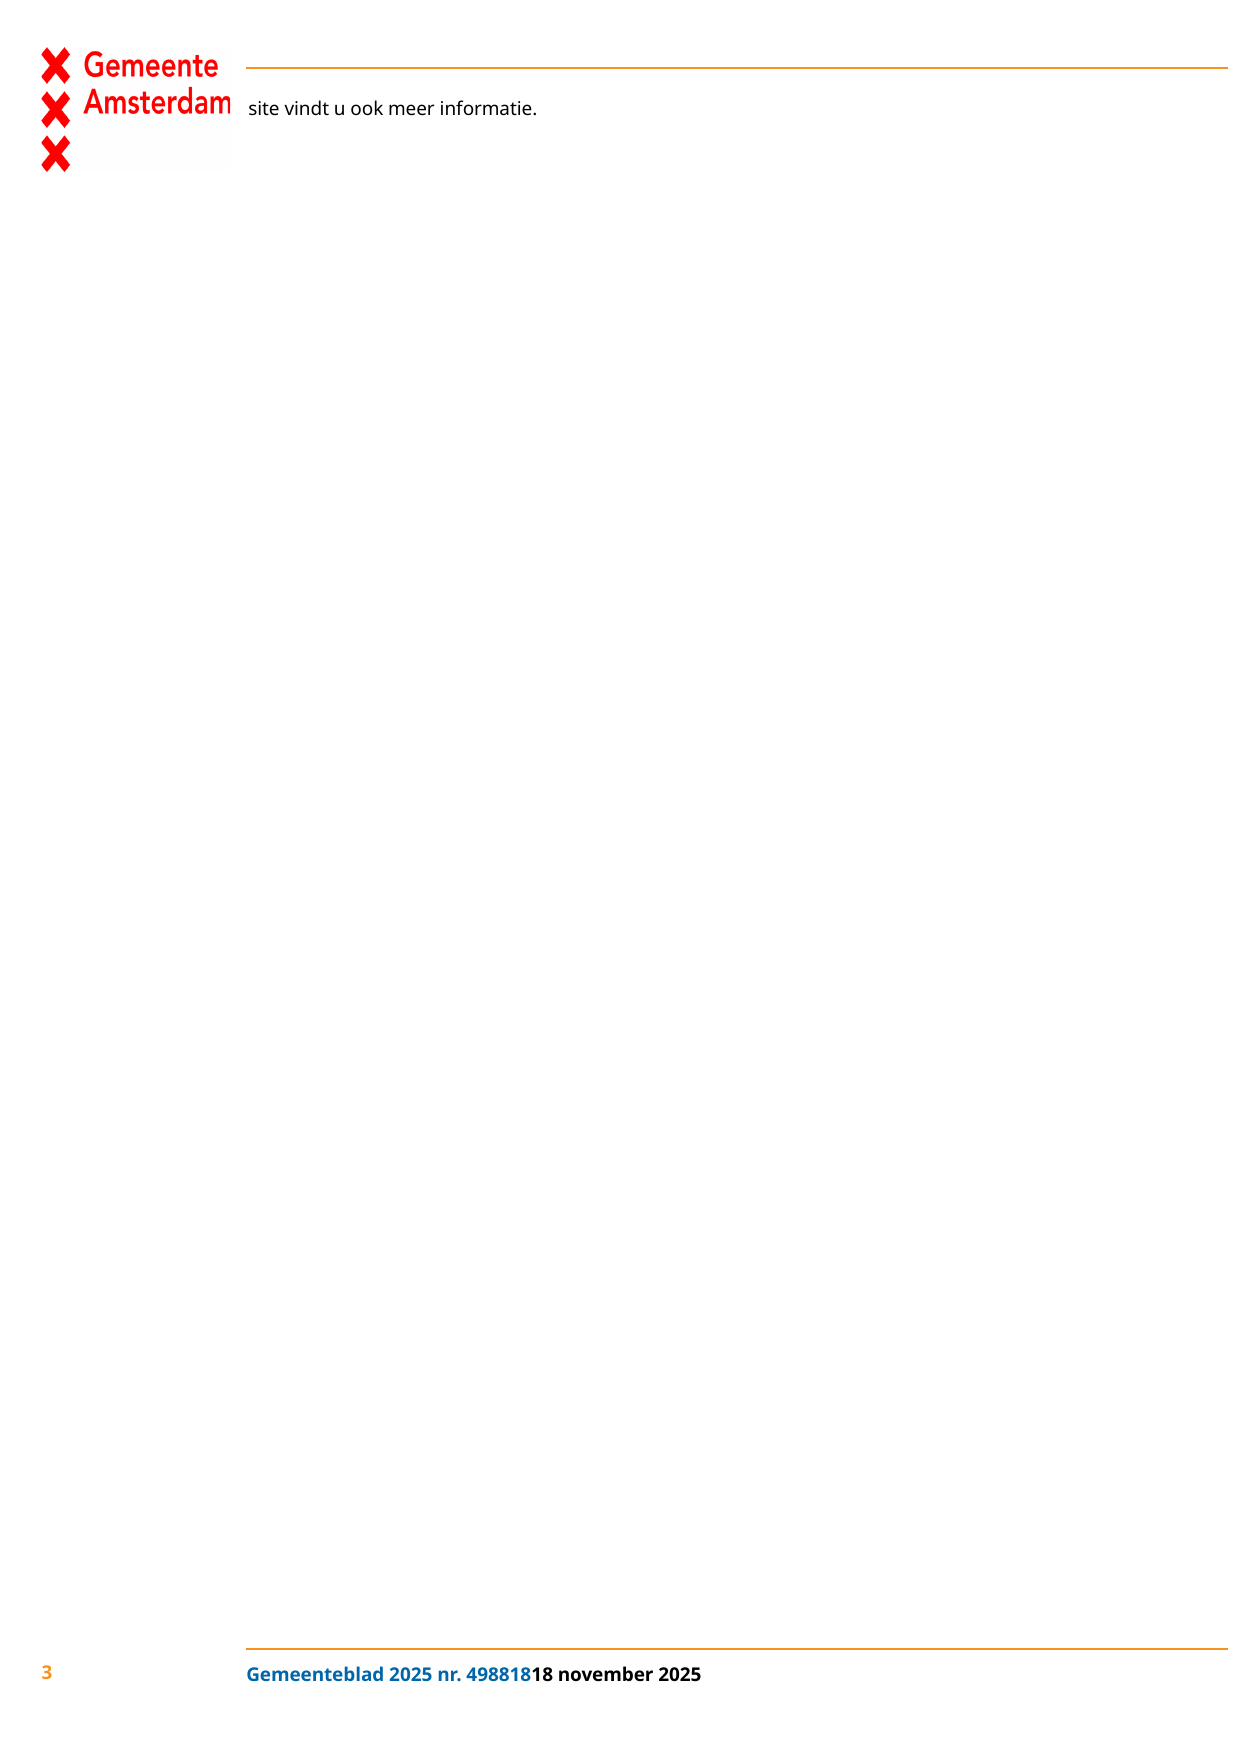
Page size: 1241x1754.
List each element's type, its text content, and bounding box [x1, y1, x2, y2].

picture [41, 47, 231, 172]
text site vindt u ook meer informatie. [248, 95, 1152, 121]
